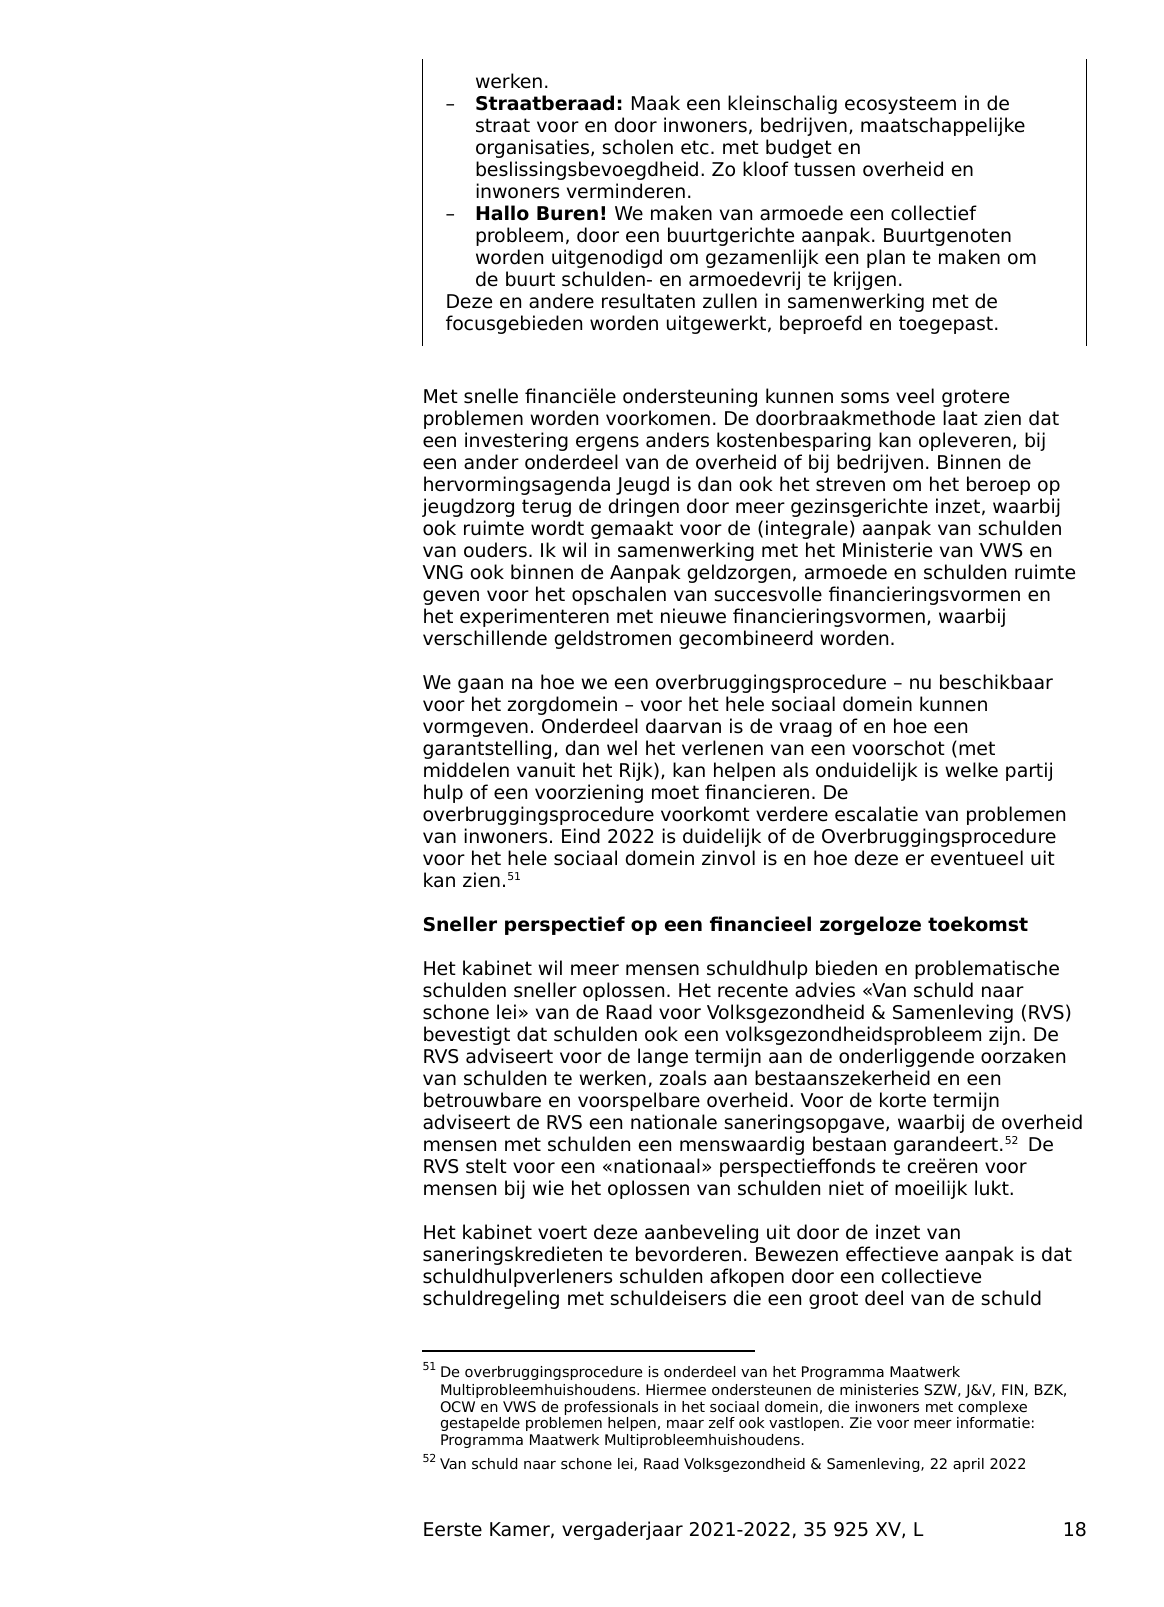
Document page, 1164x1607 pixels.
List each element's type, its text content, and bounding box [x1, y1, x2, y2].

text Met snelle financiële ondersteuning kunnen soms veel grotere problemen worden voorkomen. De doorbraakmethode laat zien dat een investering ergens anders kostenbesparing kan opleveren, bij een ander onderdeel van de overheid of bij bedrijven. Binnen de hervormingsagenda Jeugd is dan ook het streven om het beroep op jeugdzorg terug de dringen door meer gezinsgerichte inzet, waarbij ook ruimte wordt gemaakt voor de (integrale) aanpak van schulden van ouders. Ik wil in samenwerking met het Ministerie van VWS en VNG ook binnen de Aanpak geldzorgen, armoede en schulden ruimte geven voor het opschalen van succesvolle financieringsvormen en het experimenteren met nieuwe financieringsvormen, waarbij verschillende geldstromen gecombineerd worden. [422, 386, 1087, 650]
text De overbruggingsprocedure is onderdeel van het Programma Maatwerk Multiprobleemhuishoudens. Hiermee ondersteunen de ministeries SZW, J&V, FIN, BZK, OCW en VWS de professionals in het sociaal domein, die inwoners met complexe gestapelde problemen helpen, maar zelf ook vastlopen. Zie voor meer informatie: Programma Maatwerk Multiprobleemhuishoudens. [422, 1360, 1087, 1449]
text Van schuld naar schone lei, Raad Volksgezondheid & Samenleving, 22 april 2022 [422, 1452, 1087, 1474]
subtitle Sneller perspectief op een financieel zorgeloze toekomst [422, 914, 1087, 936]
text Het kabinet voert deze aanbeveling uit door de inzet van saneringskredieten te bevorderen. Bewezen effectieve aanpak is dat schuldhulpverleners schulden afkopen door een collectieve schuldregeling met schuldeisers die een groot deel van de schuld [422, 1222, 1087, 1310]
text Het kabinet wil meer mensen schuldhulp bieden en problematische schulden sneller oplossen. Het recente advies «Van schuld naar schone lei» van de Raad voor Volksgezondheid & Samenleving (RVS) bevestigt dat schulden ook een volksgezondheidsprobleem zijn. De RVS adviseert voor de lange termijn aan de onderliggende oorzaken van schulden te werken, zoals aan bestaanszekerheid en een betrouwbare en voorspelbare overheid. Voor de korte termijn adviseert de RVS een nationale saneringsopgave, waarbij de overheid mensen met schulden een menswaardig bestaan garandeert. De RVS stelt voor een «nationaal» perspectieffonds te creëren voor mensen bij wie het oplossen van schulden niet of moeilijk lukt. [422, 958, 1087, 1200]
table_header werken. – Straatberaad: Maak een kleinschalig ecosysteem in de straat voor en door inwoners, bedrijven, maatschappelijke organisaties, scholen etc. met budget en beslissingsbevoegdheid. Zo kloof tussen overheid en inwoners verminderen. – Hallo Buren! We maken van armoede een collectief probleem, door een buurtgerichte aanpak. Buurtgenoten worden uitgenodigd om gezamenlijk een plan te maken om de buurt schulden- en armoedevrij te krijgen. Deze en andere resultaten zullen in samenwerking met de focusgebieden worden uitgewerkt, beproefd en toegepast. [423, 59, 1086, 346]
text We gaan na hoe we een overbruggingsprocedure – nu beschikbaar voor het zorgdomein – voor het hele sociaal domein kunnen vormgeven. Onderdeel daarvan is de vraag of en hoe een garantstelling, dan wel het verlenen van een voorschot (met middelen vanuit het Rijk), kan helpen als onduidelijk is welke partij hulp of een voorziening moet financieren. De overbruggingsprocedure voorkomt verdere escalatie van problemen van inwoners. Eind 2022 is duidelijk of de Overbruggingsprocedure voor het hele sociaal domein zinvol is en hoe deze er eventueel uit kan zien. [422, 672, 1087, 892]
